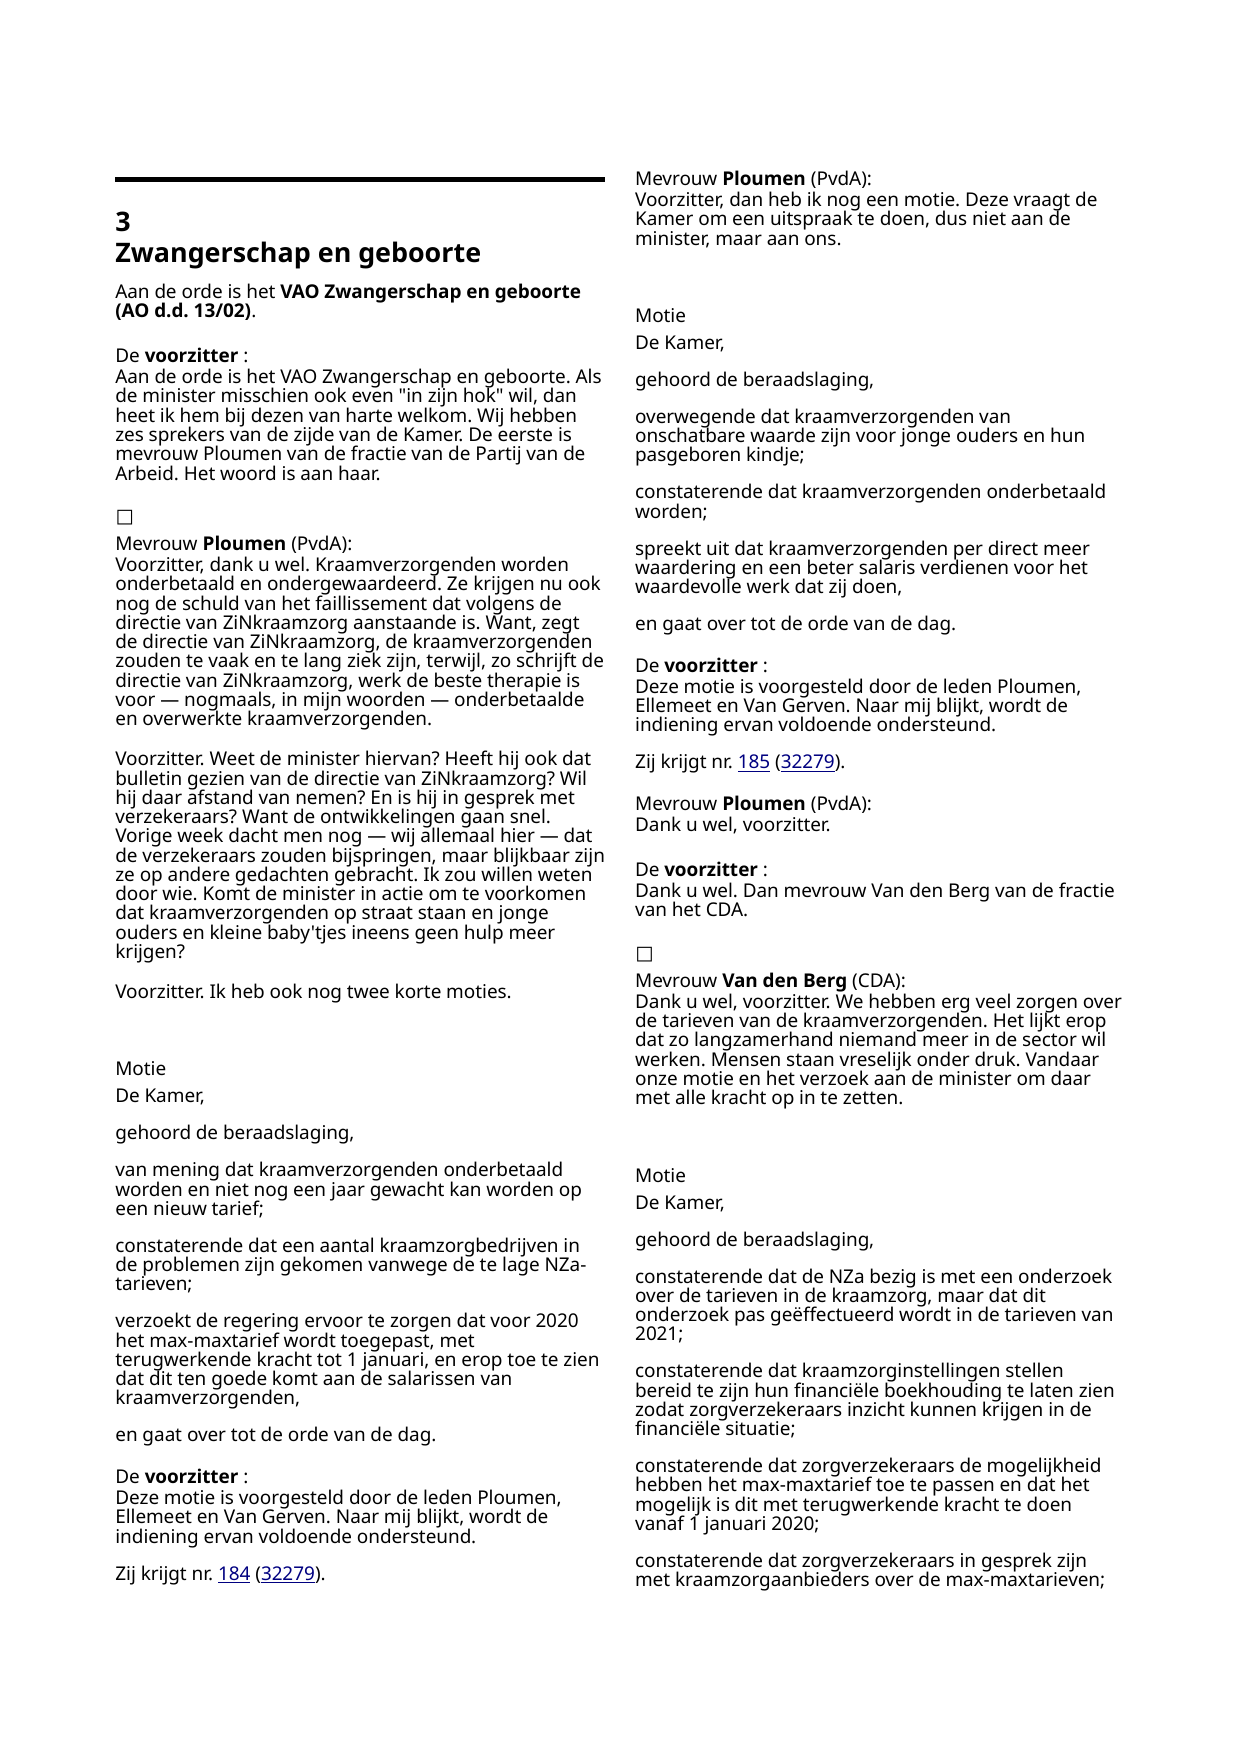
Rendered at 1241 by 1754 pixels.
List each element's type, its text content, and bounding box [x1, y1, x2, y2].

text Mevrouw Ploumen (PvdA): [115, 530, 605, 556]
text constaterende dat kraamzorginstellingen stellen bereid te zijn hun financiële boekhouding te laten zien zodat zorgverzekeraars inzicht kunnen krijgen in de financiële situatie; [635, 1362, 1125, 1439]
text gehoord de beraadslaging, [635, 1231, 1125, 1250]
text Motie [635, 302, 1125, 328]
text van mening dat kraamverzorgenden onderbetaald worden en niet nog een jaar gewacht kan worden op een nieuw tarief; [115, 1161, 605, 1219]
text Dank u wel. Dan mevrouw Van den Berg van de fractie van het CDA. [635, 882, 1125, 921]
text Deze motie is voorgesteld door de leden Ploumen, Ellemeet en Van Gerven. Naar mij blijkt, wordt de indiening ervan voldoende ondersteund. [115, 1489, 605, 1547]
text ⬜ [115, 504, 605, 530]
text Voorzitter. Ik heb ook nog twee korte moties. [115, 983, 605, 1002]
text Voorzitter. Weet de minister hiervan? Heeft hij ook dat bulletin gezien van de directie van ZiNkraamzorg? Wil hij daar afstand van nemen? En is hij in gesprek met verzekeraars? Want de ontwikkelingen gaan snel. Vorige week dacht men nog — wij allemaal hier — dat de verzekeraars zouden bijspringen, maar blijkbaar zijn ze op andere gedachten gebracht. Ik zou willen weten door wie. Komt de minister in actie om te voorkomen dat kraamverzorgenden op straat staan en jonge ouders en kleine baby'tjes ineens geen hulp meer krijgen? [115, 750, 605, 962]
text Zij krijgt nr. 184 (32279). [115, 1564, 605, 1584]
text 3 [115, 203, 605, 239]
text Zwangerschap en geboorte [115, 239, 605, 283]
text Deze motie is voorgesteld door de leden Ploumen, Ellemeet en Van Gerven. Naar mij blijkt, wordt de indiening ervan voldoende ondersteund. [635, 678, 1125, 736]
text verzoekt de regering ervoor te zorgen dat voor 2020 het max-maxtarief wordt toegepast, met terugwerkende kracht tot 1 januari, en erop toe te zien dat dit ten goede komt aan de salarissen van kraamverzorgenden, [115, 1312, 605, 1409]
text overwegende dat kraamverzorgenden van onschatbare waarde zijn voor jonge ouders en hun pasgeboren kindje; [635, 408, 1125, 466]
text en gaat over tot de orde van de dag. [115, 1426, 605, 1446]
text De Kamer, [635, 334, 1125, 353]
text constaterende dat zorgverzekeraars in gesprek zijn met kraamzorgaanbieders over de max-maxtarieven; [635, 1552, 1125, 1591]
text constaterende dat een aantal kraamzorgbedrijven in de problemen zijn gekomen vanwege de te lage NZa-tarieven; [115, 1237, 605, 1294]
text gehoord de beraadslaging, [115, 1124, 605, 1143]
text spreekt uit dat kraamverzorgenden per direct meer waardering en een beter salaris verdienen voor het waardevolle werk dat zij doen, [635, 540, 1125, 597]
text Zij krijgt nr. 185 (32279). [635, 753, 1125, 773]
text De Kamer, [635, 1194, 1125, 1213]
text Dank u wel, voorzitter. [635, 816, 1125, 836]
text Mevrouw Ploumen (PvdA): [635, 165, 1125, 191]
text gehoord de beraadslaging, [635, 371, 1125, 390]
text constaterende dat de NZa bezig is met een onderzoek over de tarieven in de kraamzorg, maar dat dit onderzoek pas geëffectueerd wordt in de tarieven van 2021; [635, 1268, 1125, 1345]
text De voorzitter : [635, 856, 1125, 882]
text Motie [115, 1056, 605, 1081]
text Dank u wel, voorzitter. We hebben erg veel zorgen over de tarieven van de kraamverzorgenden. Het lijkt erop dat zo langzamerhand niemand meer in de sector wil werken. Mensen staan vreselijk onder druk. Vandaar onze motie en het verzoek aan de minister om daar met alle kracht op in te zetten. [635, 993, 1125, 1108]
text constaterende dat kraamverzorgenden onderbetaald worden; [635, 483, 1125, 522]
text Mevrouw Van den Berg (CDA): [635, 967, 1125, 993]
text Mevrouw Ploumen (PvdA): [635, 791, 1125, 816]
text Voorzitter, dan heb ik nog een motie. Deze vraagt de Kamer om een uitspraak te doen, dus niet aan de minister, maar aan ons. [635, 191, 1125, 249]
text Motie [635, 1162, 1125, 1188]
text en gaat over tot de orde van de dag. [635, 615, 1125, 634]
text De voorzitter : [115, 342, 605, 368]
text De voorzitter : [635, 652, 1125, 678]
text Aan de orde is het VAO Zwangerschap en geboorte (AO d.d. 13/02). [115, 283, 605, 322]
text De Kamer, [115, 1087, 605, 1107]
text De voorzitter : [115, 1463, 605, 1489]
text Voorzitter, dank u wel. Kraamverzorgenden worden onderbetaald en ondergewaardeerd. Ze krijgen nu ook nog de schuld van het faillissement dat volgens de directie van ZiNkraamzorg aanstaande is. Want, zegt de directie van ZiNkraamzorg, de kraamverzorgenden zouden te vaak en te lang ziek zijn, terwijl, zo schrijft de directie van ZiNkraamzorg, werk de beste therapie is voor — nogmaals, in mijn woorden — onderbetaalde en overwerkte kraamverzorgenden. [115, 556, 605, 729]
text ⬜ [635, 941, 1125, 967]
text constaterende dat zorgverzekeraars de mogelijkheid hebben het max-maxtarief toe te passen en dat het mogelijk is dit met terugwerkende kracht te doen vanaf 1 januari 2020; [635, 1457, 1125, 1534]
text Aan de orde is het VAO Zwangerschap en geboorte. Als de minister misschien ook even "in zijn hok" wil, dan heet ik hem bij dezen van harte welkom. Wij hebben zes sprekers van de zijde van de Kamer. De eerste is mevrouw Ploumen van de fractie van de Partij van de Arbeid. Het woord is aan haar. [115, 368, 605, 484]
